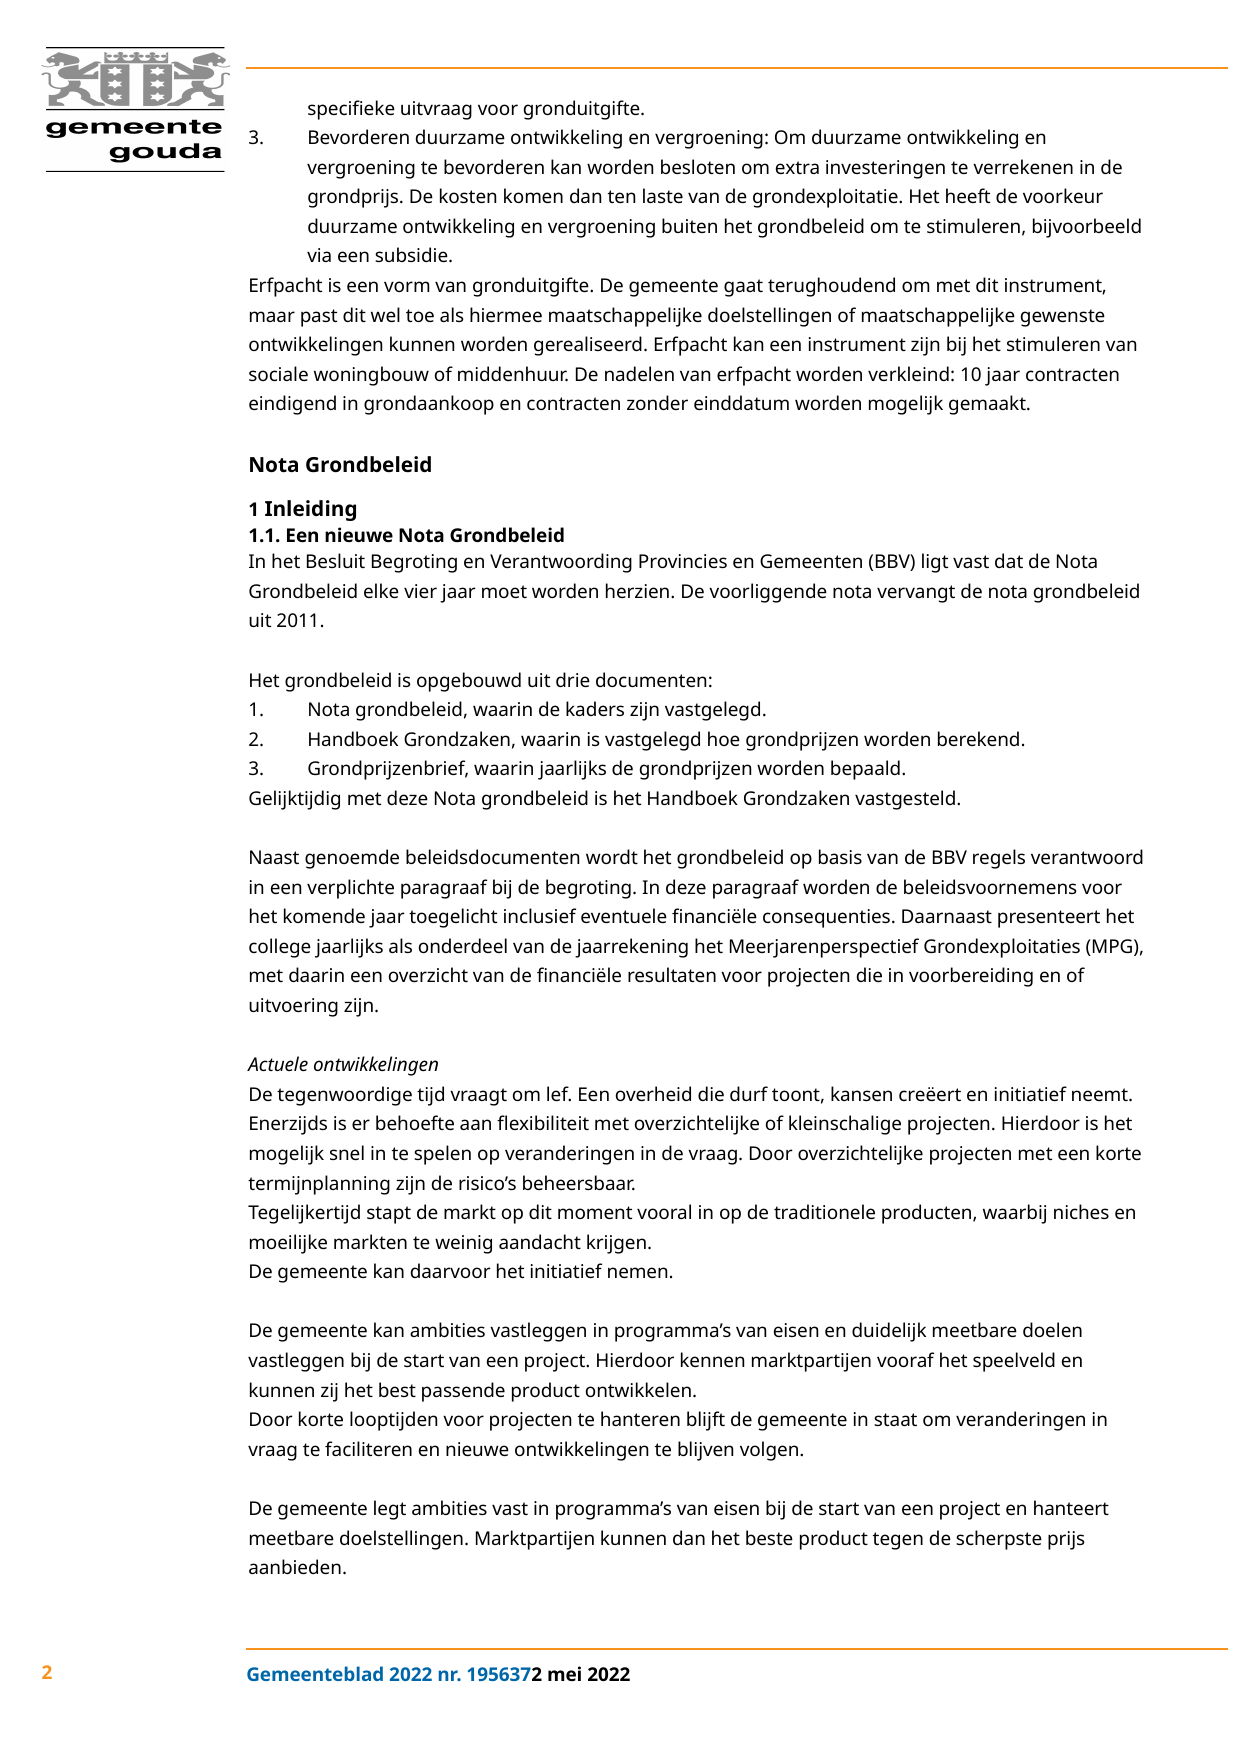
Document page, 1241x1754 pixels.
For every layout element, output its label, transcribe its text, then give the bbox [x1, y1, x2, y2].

list Grondprijzenbrief, waarin jaarlijks de grondprijzen worden bepaald. [248, 756, 1152, 781]
list Nota grondbeleid, waarin de kaders zijn vastgelegd. [248, 696, 1152, 722]
text De tegenwoordige tijd vraagt om lef. Een overheid die durf toont, kansen creëert en initiatief neemt. Enerzijds is er behoefte aan flexibiliteit met overzichtelijke of kleinschalige projecten. Hierdoor is het mogelijk snel in te spelen op veranderingen in de vraag. Door overzichtelijke projecten met een korte termijnplanning zijn de risico’s beheersbaar. [248, 1081, 1152, 1195]
table_header De gemeente legt ambities vast in programma’s van eisen bij de start van een project en hanteert meetbare doelstellingen. Marktpartijen kunnen dan het beste product tegen de scherpste prijs aanbieden. [248, 1495, 1152, 1580]
text De gemeente kan daarvoor het initiatief nemen. [248, 1258, 1152, 1284]
list specifieke uitvraag voor gronduitgifte. [248, 95, 1152, 121]
text Erfpacht is een vorm van gronduitgifte. De gemeente gaat terughoudend om met dit instrument, maar past dit wel toe als hiermee maatschappelijke doelstellingen of maatschappelijke gewenste ontwikkelingen kunnen worden gerealiseerd. Erfpacht kan een instrument zijn bij het stimuleren van sociale woningbouw of middenhuur. De nadelen van erfpacht worden verkleind: 10 jaar contracten eindigend in grondaankoop en contracten zonder einddatum worden mogelijk gemaakt. [248, 272, 1152, 416]
text Naast genoemde beleidsdocumenten wordt het grondbeleid op basis van de BBV regels verantwoord in een verplichte paragraaf bij de begroting. In deze paragraaf worden de beleidsvoornemens voor het komende jaar toegelicht inclusief eventuele financiële consequenties. Daarnaast presenteert het college jaarlijks als onderdeel van de jaarrekening het Meerjarenperspectief Grondexploitaties (MPG), met daarin een overzicht van de financiële resultaten voor projecten die in voorbereiding en of uitvoering zijn. [248, 844, 1152, 1018]
text De gemeente kan ambities vastleggen in programma’s van eisen en duidelijk meetbare doelen vastleggen bij de start van een project. Hierdoor kennen marktpartijen vooraf het speelveld en kunnen zij het best passende product ontwikkelen. [248, 1318, 1152, 1402]
picture [41, 47, 231, 172]
list Bevorderen duurzame ontwikkeling en vergroening: Om duurzame ontwikkeling en vergroening te bevorderen kan worden besloten om extra investeringen te verrekenen in de grondprijs. De kosten komen dan ten laste van de grondexploitatie. Het heeft de voorkeur duurzame ontwikkeling en vergroening buiten het grondbeleid om te stimuleren, bijvoorbeeld via een subsidie. [248, 124, 1152, 268]
text Tegelijkertijd stapt de markt op dit moment vooral in op de traditionele producten, waarbij niches en moeilijke markten te weinig aandacht krijgen. [248, 1199, 1152, 1254]
list Handboek Grondzaken, waarin is vastgelegd hoe grondprijzen worden berekend. [248, 726, 1152, 752]
text 1.1. Een nieuwe Nota Grondbeleid [248, 523, 1152, 548]
text Het grondbeleid is opgebouwd uit drie documenten: [248, 667, 1152, 692]
text Gelijktijdig met deze Nota grondbeleid is het Handboek Grondzaken vastgesteld. [248, 785, 1152, 811]
text Door korte looptijden voor projecten te hanteren blijft de gemeente in staat om veranderingen in vraag te faciliteren en nieuwe ontwikkelingen te blijven volgen. [248, 1406, 1152, 1462]
text 1 Inleiding [248, 494, 1152, 523]
text Actuele ontwikkelingen [248, 1051, 1152, 1077]
text In het Besluit Begroting en Verantwoording Provincies en Gemeenten (BBV) ligt vast dat de Nota Grondbeleid elke vier jaar moet worden herzien. De voorliggende nota vervangt de nota grondbeleid uit 2011. [248, 548, 1152, 633]
text Nota Grondbeleid [248, 450, 1152, 478]
